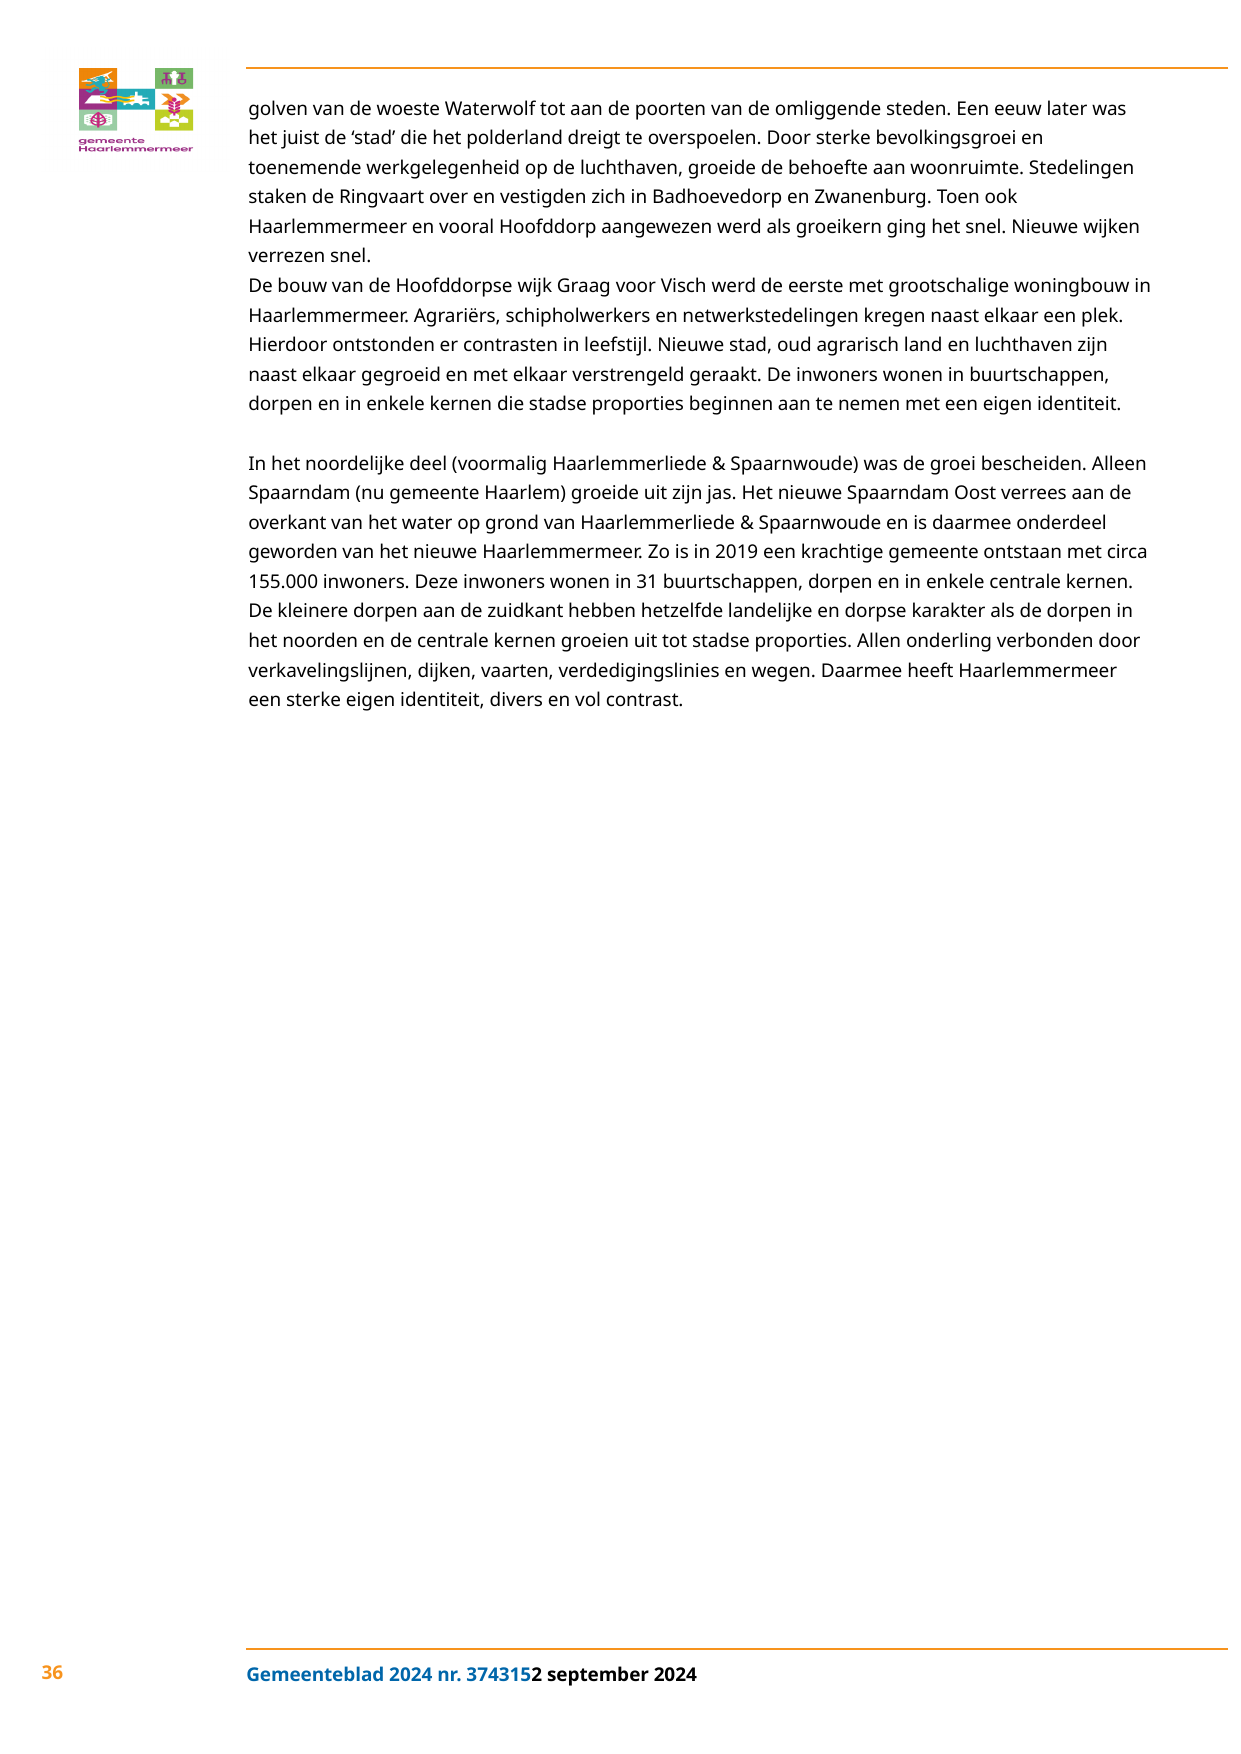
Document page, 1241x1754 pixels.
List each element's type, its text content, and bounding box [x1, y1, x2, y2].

text In het noordelijke deel (voormalig Haarlemmerliede & Spaarnwoude) was de groei bescheiden. Alleen Spaarndam (nu gemeente Haarlem) groeide uit zijn jas. Het nieuwe Spaarndam Oost verrees aan de overkant van het water op grond van Haarlemmerliede & Spaarnwoude en is daarmee onderdeel geworden van het nieuwe Haarlemmermeer. Zo is in 2019 een krachtige gemeente ontstaan met circa 155.000 inwoners. Deze inwoners wonen in 31 buurtschappen, dorpen en in enkele centrale kernen. De kleinere dorpen aan de zuidkant hebben hetzelfde landelijke en dorpse karakter als de dorpen in het noorden en de centrale kernen groeien uit tot stadse proporties. Allen onderling verbonden door verkavelingslijnen, dijken, vaarten, verdedigingslinies en wegen. Daarmee heeft Haarlemmermeer een sterke eigen identiteit, divers en vol contrast. [248, 450, 1152, 712]
text De bouw van de Hoofddorpse wijk Graag voor Visch werd de eerste met grootschalige woningbouw in Haarlemmermeer. Agrariërs, schipholwerkers en netwerkstedelingen kregen naast elkaar een plek. Hierdoor ontstonden er contrasten in leefstijl. Nieuwe stad, oud agrarisch land en luchthaven zijn naast elkaar gegroeid en met elkaar verstrengeld geraakt. De inwoners wonen in buurtschappen, dorpen en in enkele kernen die stadse proporties beginnen aan te nemen met een eigen identiteit. [248, 272, 1152, 416]
picture [41, 47, 231, 172]
text golven van de woeste Waterwolf tot aan de poorten van de omliggende steden. Een eeuw later was het juist de ‘stad’ die het polderland dreigt te overspoelen. Door sterke bevolkingsgroei en toenemende werkgelegenheid op de luchthaven, groeide de behoefte aan woonruimte. Stedelingen staken de Ringvaart over en vestigden zich in Badhoevedorp en Zwanenburg. Toen ook Haarlemmermeer en vooral Hoofddorp aangewezen werd als groeikern ging het snel. Nieuwe wijken verrezen snel. [248, 95, 1152, 268]
